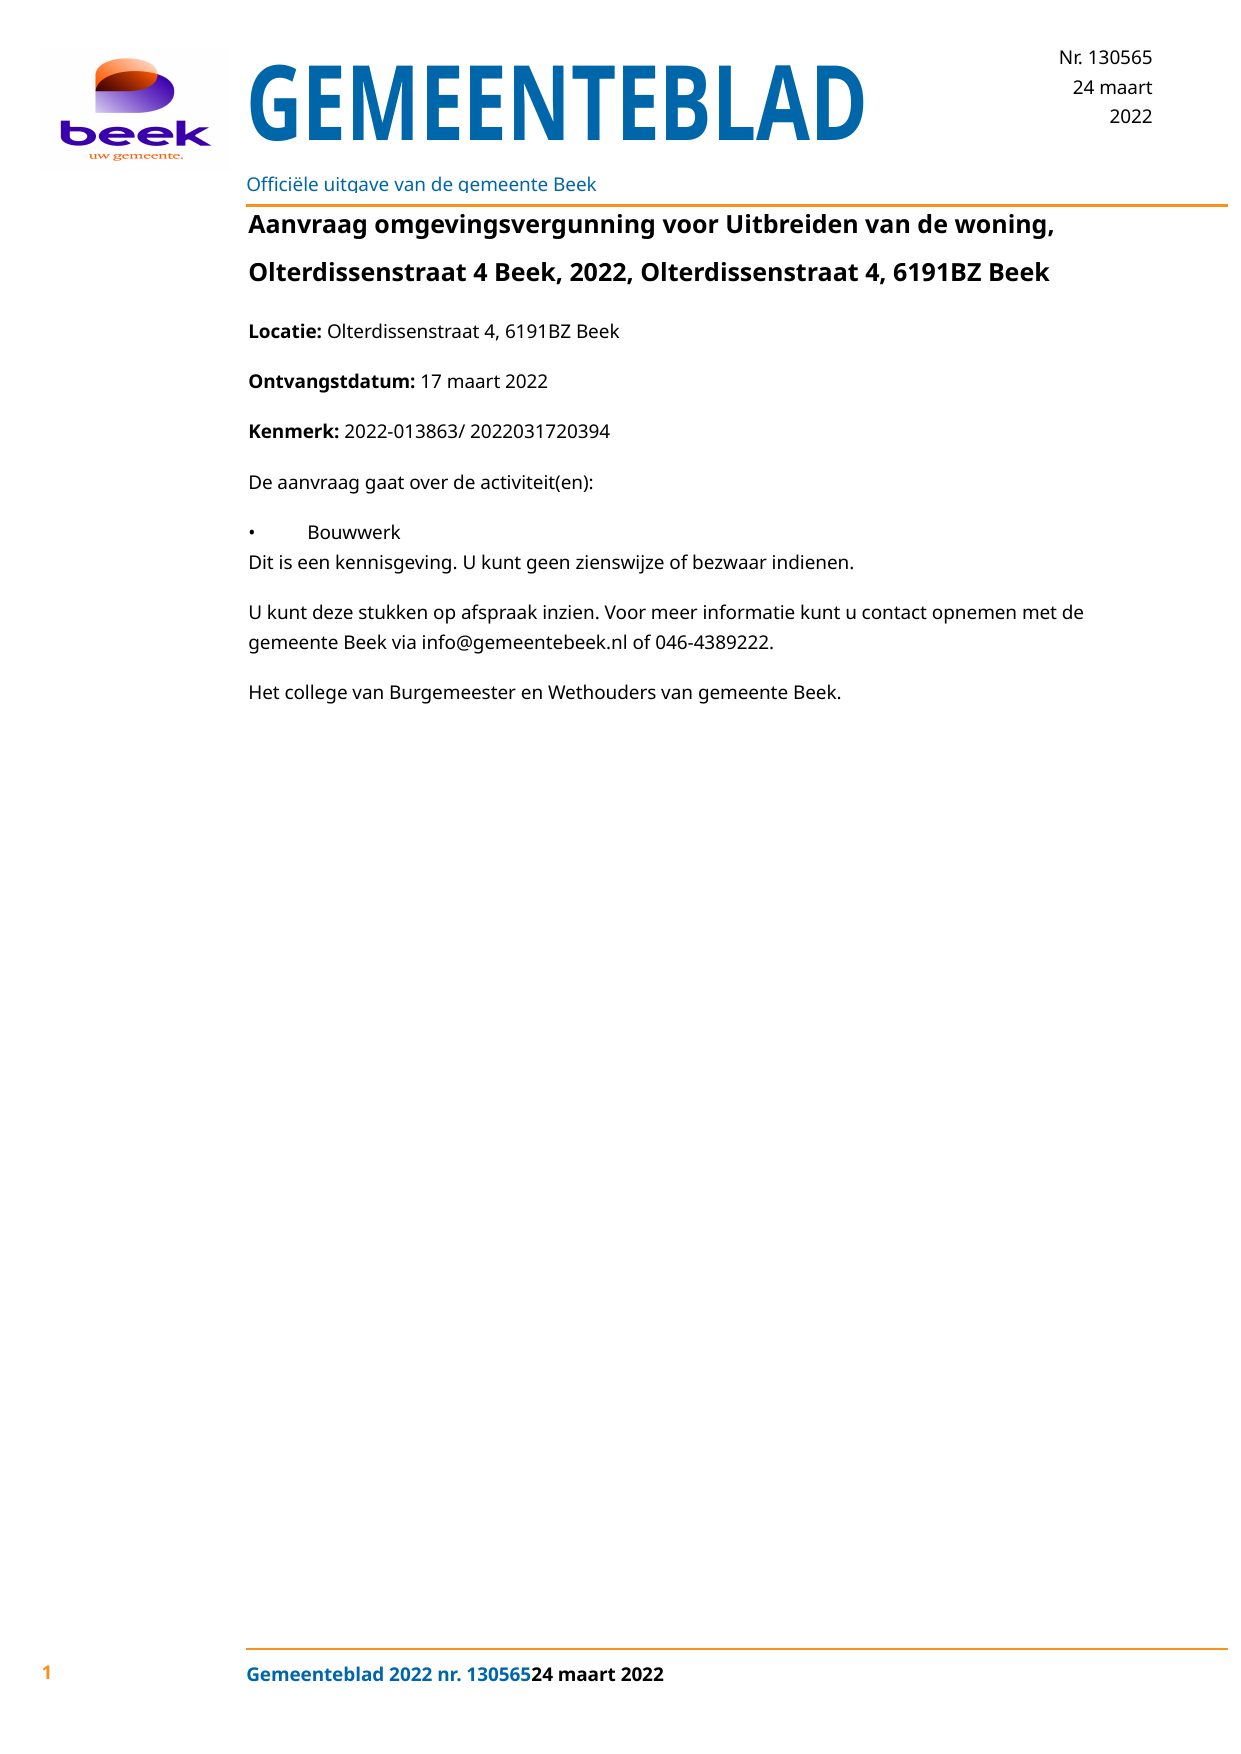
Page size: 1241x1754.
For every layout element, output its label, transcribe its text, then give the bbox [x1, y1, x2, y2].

text Aanvraag omgevingsvergunning voor Uitbreiden van de woning, Olterdissenstraat 4 Beek, 2022, Olterdissenstraat 4, 6191BZ Beek [248, 207, 1152, 288]
list Bouwwerk [248, 519, 1152, 545]
text Locatie: Olterdissenstraat 4, 6191BZ Beek [248, 318, 1152, 344]
text U kunt deze stukken op afspraak inzien. Voor meer informatie kunt u contact opnemen met de gemeente Beek via info@gemeentebeek.nl of 046-4389222. [248, 599, 1152, 655]
text Het college van Burgemeester en Wethouders van gemeente Beek. [248, 679, 1152, 705]
picture [41, 47, 231, 172]
text Dit is een kennisgeving. U kunt geen zienswijze of bezwaar indienen. [248, 549, 1152, 575]
text Ontvangstdatum: 17 maart 2022 [248, 368, 1152, 394]
text De aanvraag gaat over de activiteit(en): [248, 469, 1152, 495]
text Kenmerk: 2022-013863/ 2022031720394 [248, 419, 1152, 444]
